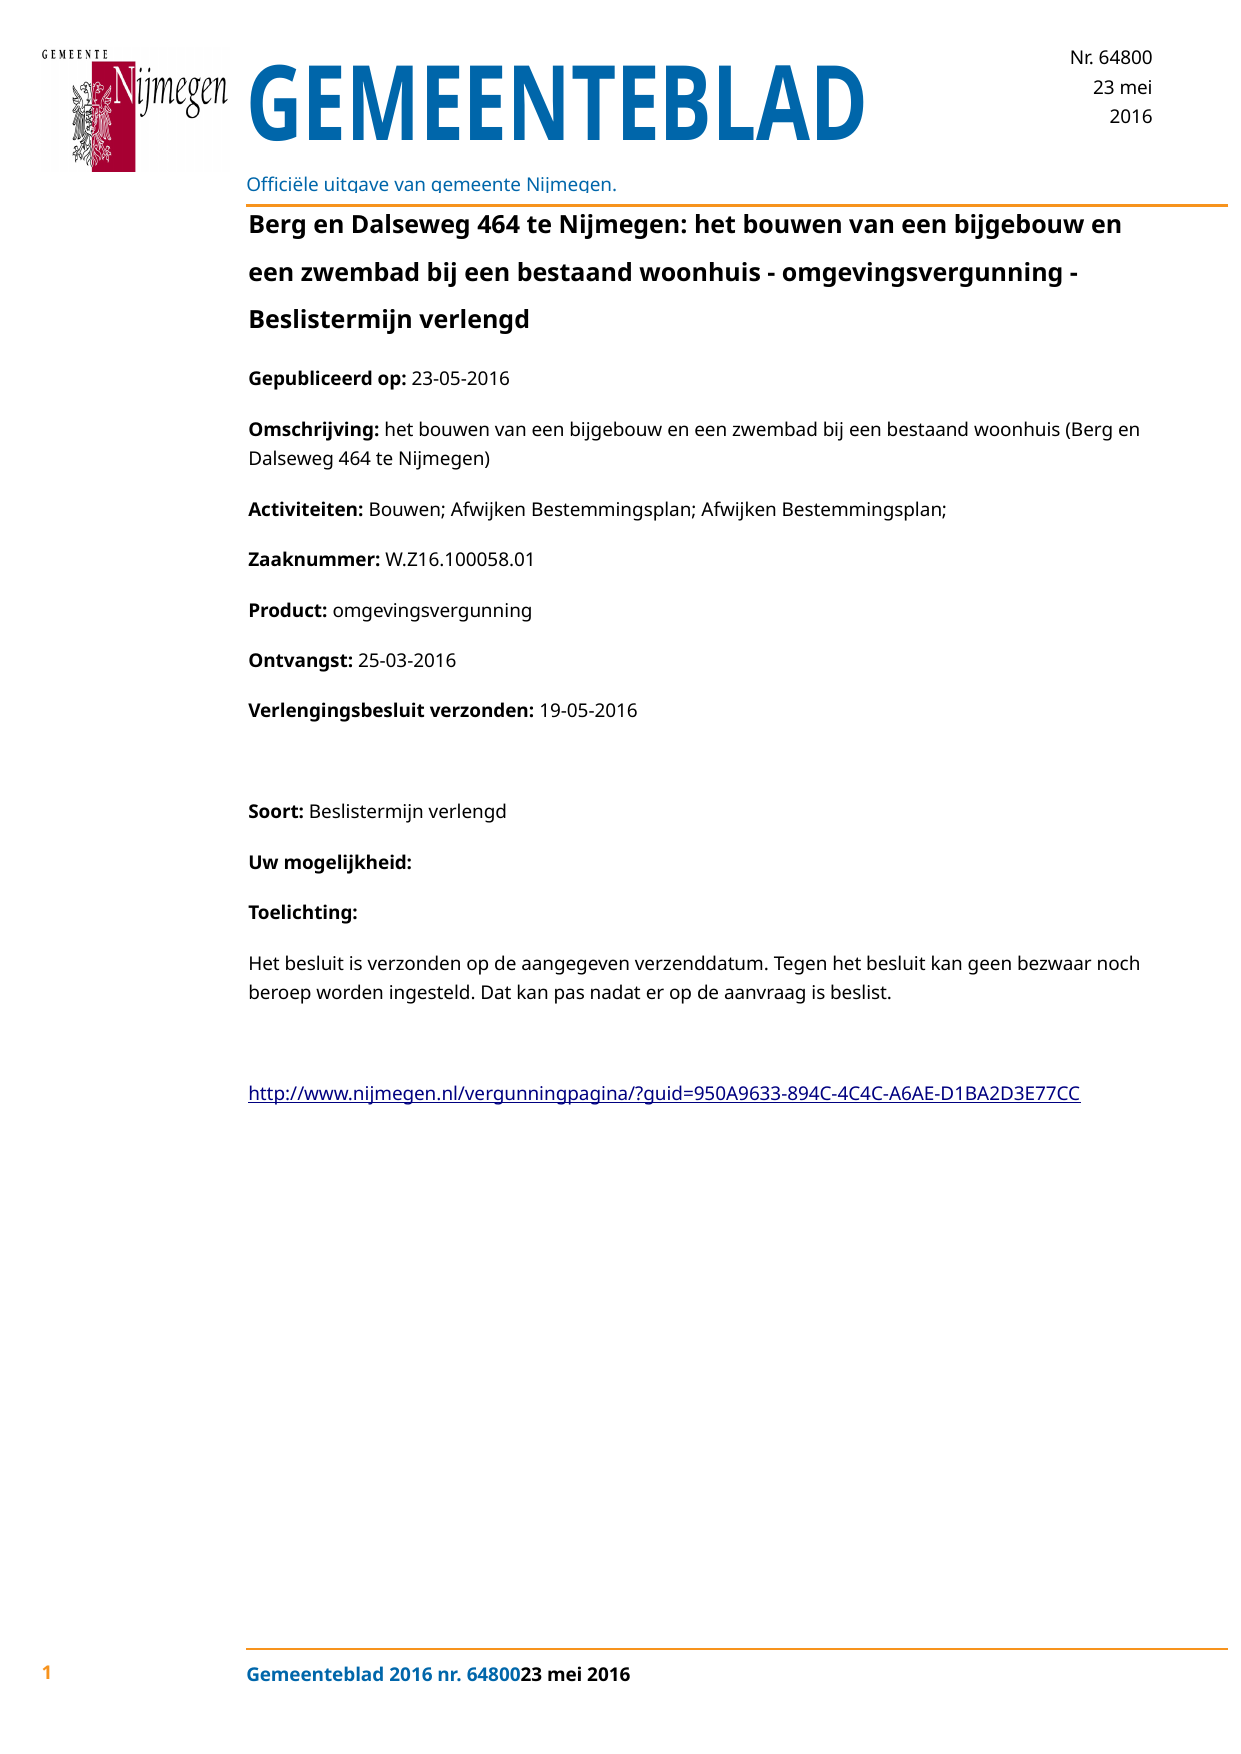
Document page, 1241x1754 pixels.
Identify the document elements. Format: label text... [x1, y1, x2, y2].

text Uw mogelijkheid: [248, 849, 1152, 874]
text Ontvangst: 25-03-2016 [248, 647, 1152, 673]
text Product: omgevingsvergunning [248, 597, 1152, 622]
text Gepubliceerd op: 23-05-2016 [248, 366, 1152, 391]
text http://www.nijmegen.nl/vergunningpagina/?guid=950A9633-894C-4C4C-A6AE-D1BA2D3E77CC [248, 1080, 1152, 1106]
picture [41, 47, 231, 172]
text Berg en Dalseweg 464 te Nijmegen: het bouwen van een bijgebouw en een zwembad bij een bestaand woonhuis - omgevingsvergunning - Beslistermijn verlengd [248, 207, 1152, 336]
text Het besluit is verzonden op de aangegeven verzenddatum. Tegen het besluit kan geen bezwaar noch beroep worden ingesteld. Dat kan pas nadat er op de aanvraag is beslist. [248, 950, 1152, 1005]
text Soort: Beslistermijn verlengd [248, 798, 1152, 824]
text Toelichting: [248, 899, 1152, 925]
text Verlengingsbesluit verzonden: 19-05-2016 [248, 698, 1152, 723]
text Activiteiten: Bouwen; Afwijken Bestemmingsplan; Afwijken Bestemmingsplan; [248, 496, 1152, 522]
text Omschrijving: het bouwen van een bijgebouw en een zwembad bij een bestaand woonhuis (Berg en Dalseweg 464 te Nijmegen) [248, 416, 1152, 471]
text Zaaknummer: W.Z16.100058.01 [248, 546, 1152, 572]
